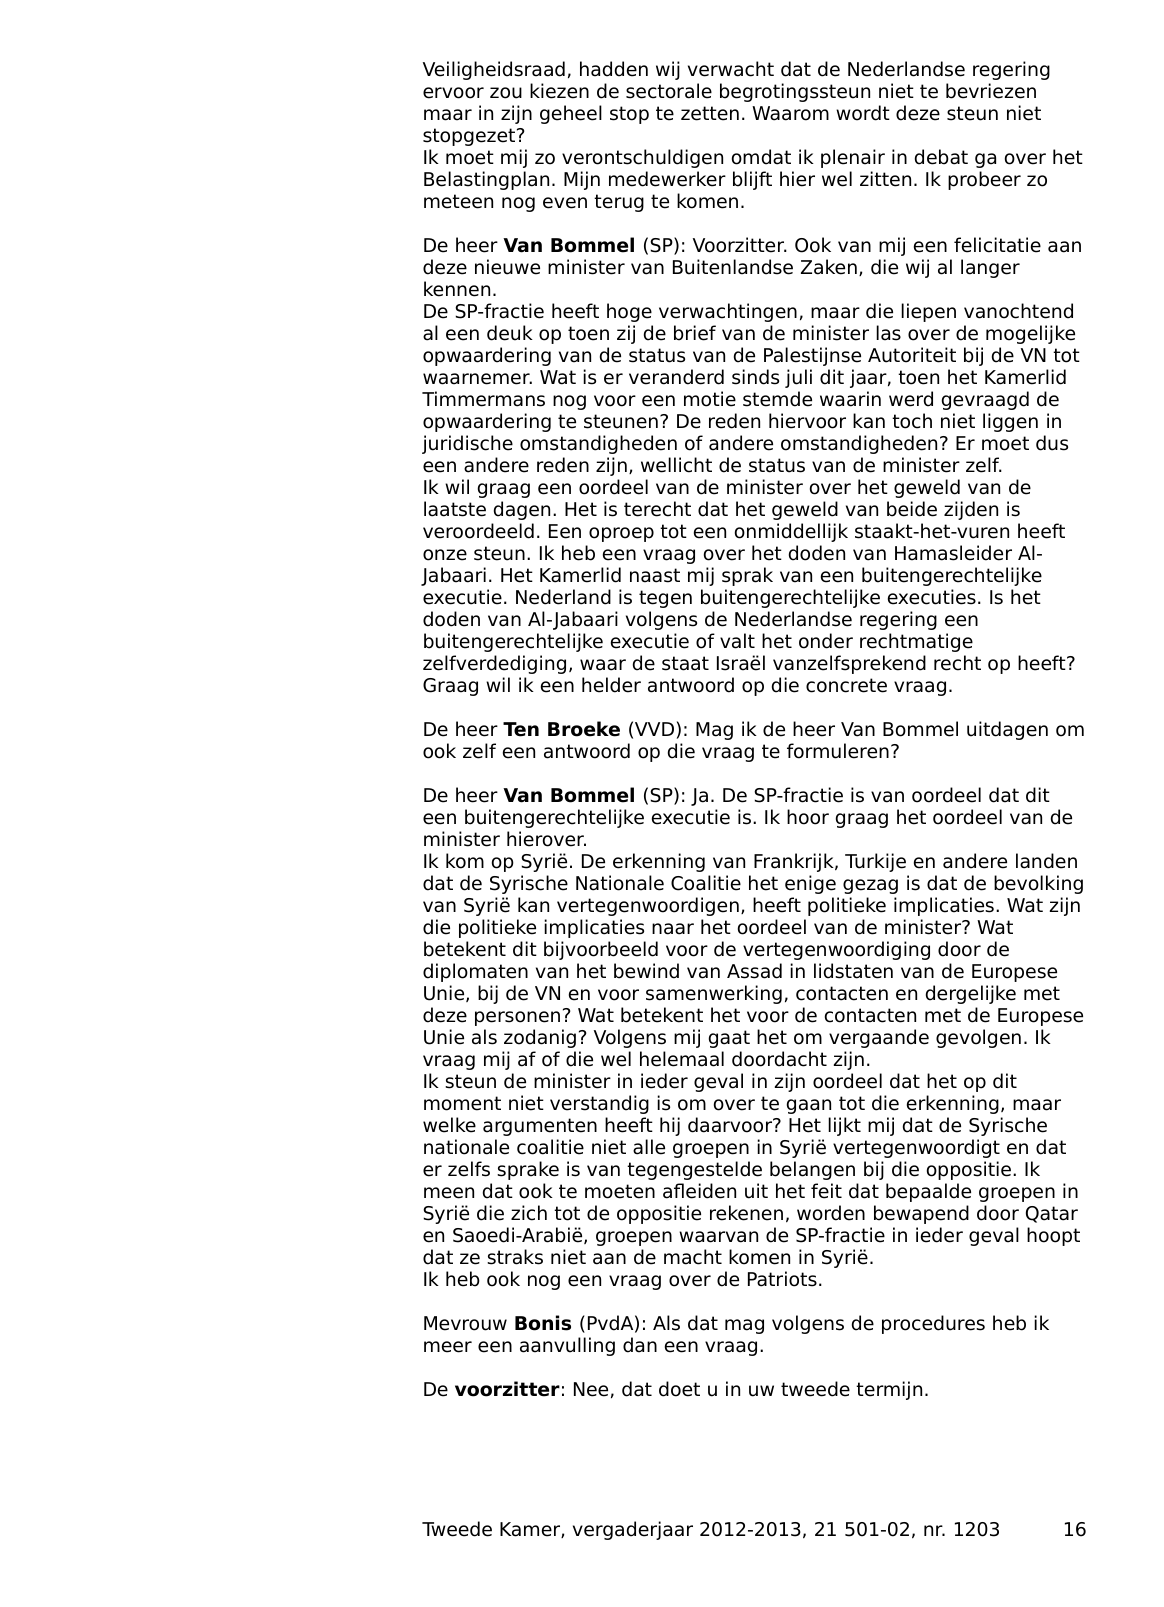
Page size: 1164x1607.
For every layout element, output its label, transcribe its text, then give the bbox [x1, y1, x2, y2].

text De heer Van Bommel (SP): Ja. De SP-fractie is van oordeel dat dit een buitengerechtelijke executie is. Ik hoor graag het oordeel van de minister hierover. [422, 785, 1087, 851]
text Mevrouw Bonis (PvdA): Als dat mag volgens de procedures heb ik meer een aanvulling dan een vraag. [422, 1313, 1087, 1357]
text De SP-fractie heeft hoge verwachtingen, maar die liepen vanochtend al een deuk op toen zij de brief van de minister las over de mogelijke opwaardering van de status van de Palestijnse Autoriteit bij de VN tot waarnemer. Wat is er veranderd sinds juli dit jaar, toen het Kamerlid Timmermans nog voor een motie stemde waarin werd gevraagd de opwaardering te steunen? De reden hiervoor kan toch niet liggen in juridische omstandigheden of andere omstandigheden? Er moet dus een andere reden zijn, wellicht de status van de minister zelf. [422, 301, 1087, 477]
text Ik moet mij zo verontschuldigen omdat ik plenair in debat ga over het Belastingplan. Mijn medewerker blijft hier wel zitten. Ik probeer zo meteen nog even terug te komen. [422, 147, 1087, 213]
text De voorzitter: Nee, dat doet u in uw tweede termijn. [422, 1379, 1087, 1401]
text Ik heb ook nog een vraag over de Patriots. [422, 1268, 1087, 1291]
text De heer Ten Broeke (VVD): Mag ik de heer Van Bommel uitdagen om ook zelf een antwoord op die vraag te formuleren? [422, 719, 1087, 763]
text Veiligheidsraad, hadden wij verwacht dat de Nederlandse regering ervoor zou kiezen de sectorale begrotingssteun niet te bevriezen maar in zijn geheel stop te zetten. Waarom wordt deze steun niet stopgezet? [422, 59, 1087, 147]
text Ik kom op Syrië. De erkenning van Frankrijk, Turkije en andere landen dat de Syrische Nationale Coalitie het enige gezag is dat de bevolking van Syrië kan vertegenwoordigen, heeft politieke implicaties. Wat zijn die politieke implicaties naar het oordeel van de minister? Wat betekent dit bijvoorbeeld voor de vertegenwoordiging door de diplomaten van het bewind van Assad in lidstaten van de Europese Unie, bij de VN en voor samenwerking, contacten en dergelijke met deze personen? Wat betekent het voor de contacten met de Europese Unie als zodanig? Volgens mij gaat het om vergaande gevolgen. Ik vraag mij af of die wel helemaal doordacht zijn. [422, 851, 1087, 1071]
text De heer Van Bommel (SP): Voorzitter. Ook van mij een felicitatie aan deze nieuwe minister van Buitenlandse Zaken, die wij al langer kennen. [422, 235, 1087, 301]
text Ik steun de minister in ieder geval in zijn oordeel dat het op dit moment niet verstandig is om over te gaan tot die erkenning, maar welke argumenten heeft hij daarvoor? Het lijkt mij dat de Syrische nationale coalitie niet alle groepen in Syrië vertegenwoordigt en dat er zelfs sprake is van tegengestelde belangen bij die oppositie. Ik meen dat ook te moeten afleiden uit het feit dat bepaalde groepen in Syrië die zich tot de oppositie rekenen, worden bewapend door Qatar en Saoedi-Arabië, groepen waarvan de SP-fractie in ieder geval hoopt dat ze straks niet aan de macht komen in Syrië. [422, 1071, 1087, 1268]
text Ik wil graag een oordeel van de minister over het geweld van de laatste dagen. Het is terecht dat het geweld van beide zijden is veroordeeld. Een oproep tot een onmiddellijk staakt-het-vuren heeft onze steun. Ik heb een vraag over het doden van Hamasleider Al-Jabaari. Het Kamerlid naast mij sprak van een buitengerechtelijke executie. Nederland is tegen buitengerechtelijke executies. Is het doden van Al-Jabaari volgens de Nederlandse regering een buitengerechtelijke executie of valt het onder rechtmatige zelfverdediging, waar de staat Israël vanzelfsprekend recht op heeft? Graag wil ik een helder antwoord op die concrete vraag. [422, 477, 1087, 697]
